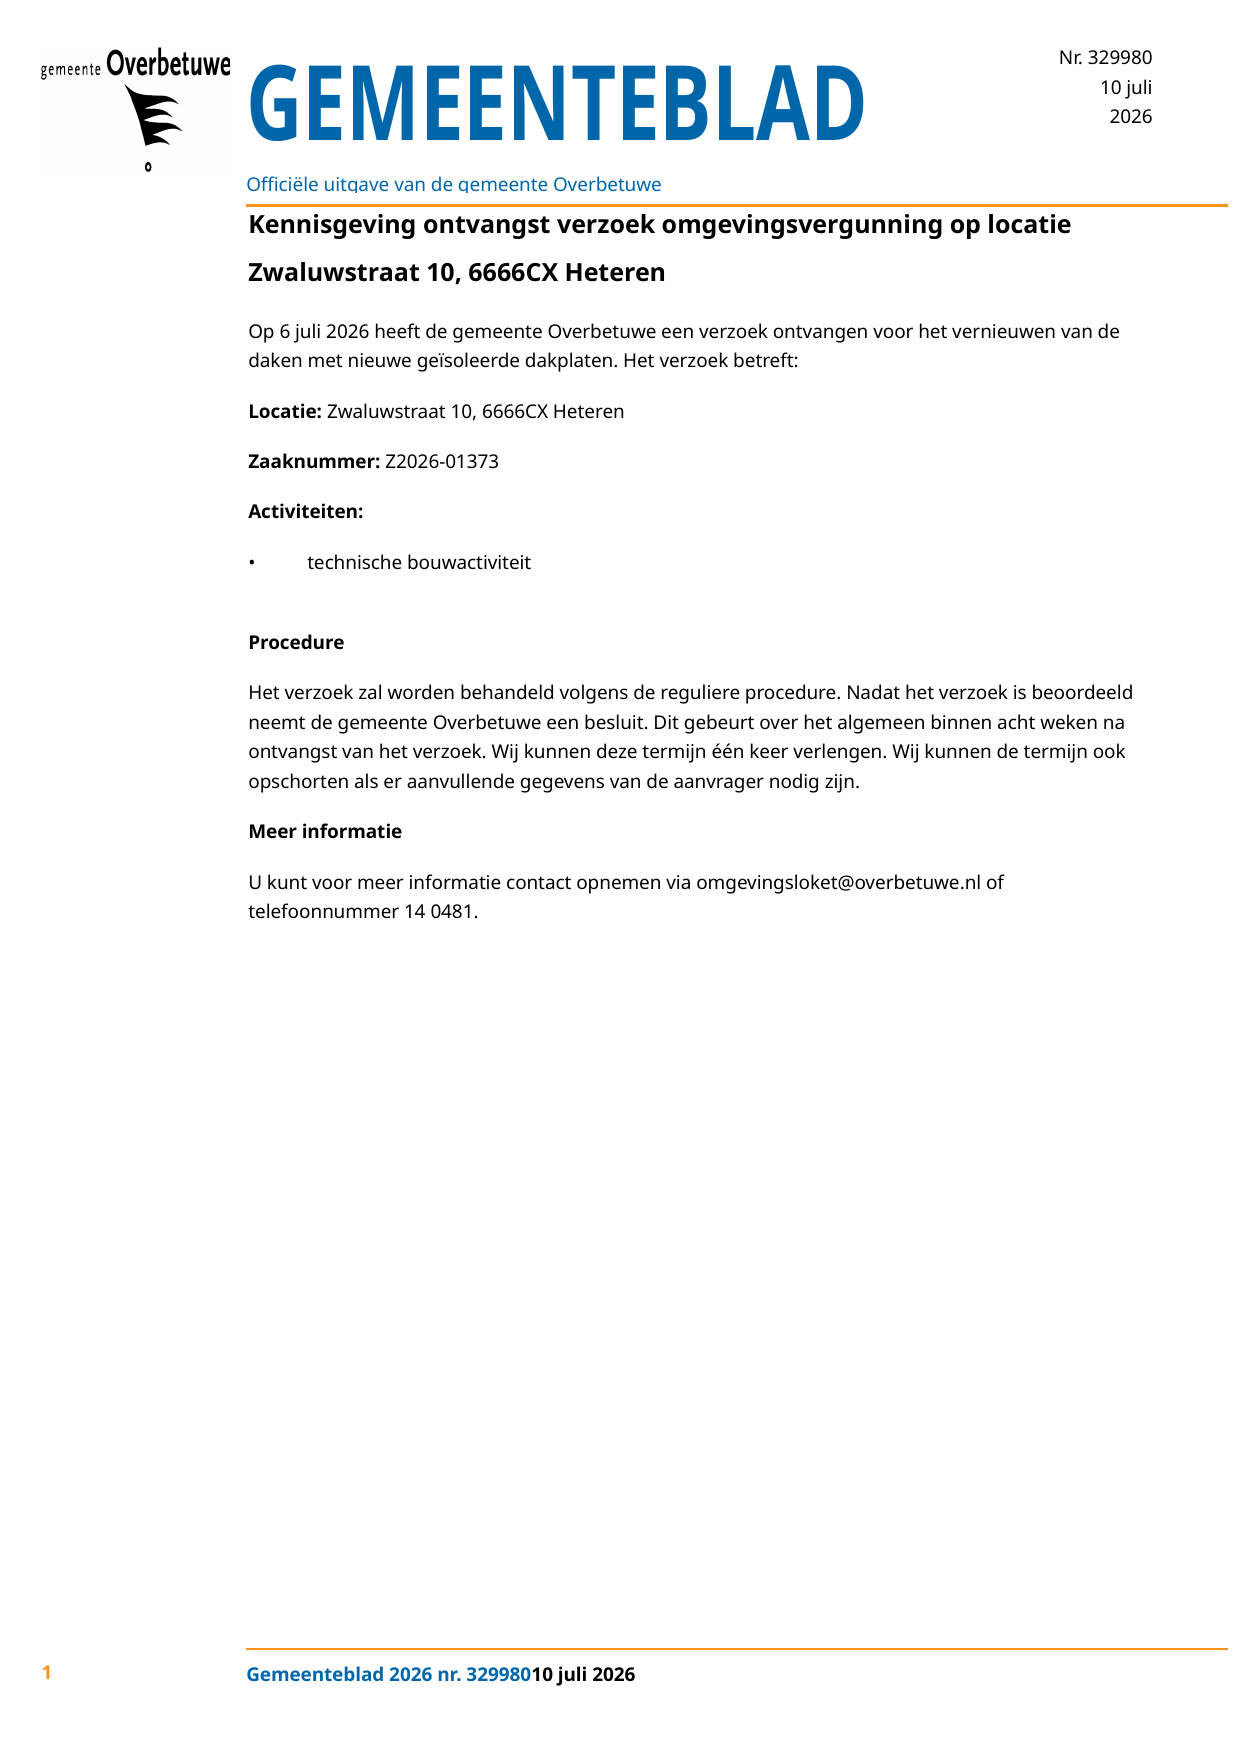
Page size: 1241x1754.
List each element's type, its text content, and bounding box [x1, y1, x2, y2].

list technische bouwactiviteit [248, 549, 1152, 575]
text Locatie: Zwaluwstraat 10, 6666CX Heteren [248, 398, 1152, 424]
text Op 6 juli 2026 heeft de gemeente Overbetuwe een verzoek ontvangen voor het vernieuwen van de daken met nieuwe geïsoleerde dakplaten. Het verzoek betreft: [248, 318, 1152, 373]
text Activiteiten: [248, 499, 1152, 524]
text Het verzoek zal worden behandeld volgens de reguliere procedure. Nadat het verzoek is beoordeeld neemt de gemeente Overbetuwe een besluit. Dit gebeurt over het algemeen binnen acht weken na ontvangst van het verzoek. Wij kunnen deze termijn één keer verlengen. Wij kunnen de termijn ook opschorten als er aanvullende gegevens van de aanvrager nodig zijn. [248, 679, 1152, 794]
text Kennisgeving ontvangst verzoek omgevingsvergunning op locatie Zwaluwstraat 10, 6666CX Heteren [248, 207, 1152, 288]
picture [41, 47, 231, 172]
text Zaaknummer: Z2026-01373 [248, 448, 1152, 474]
text Procedure [248, 629, 1152, 655]
text Meer informatie [248, 819, 1152, 844]
text U kunt voor meer informatie contact opnemen via omgevingsloket@overbetuwe.nl of telefoonnummer 14 0481. [248, 869, 1152, 924]
